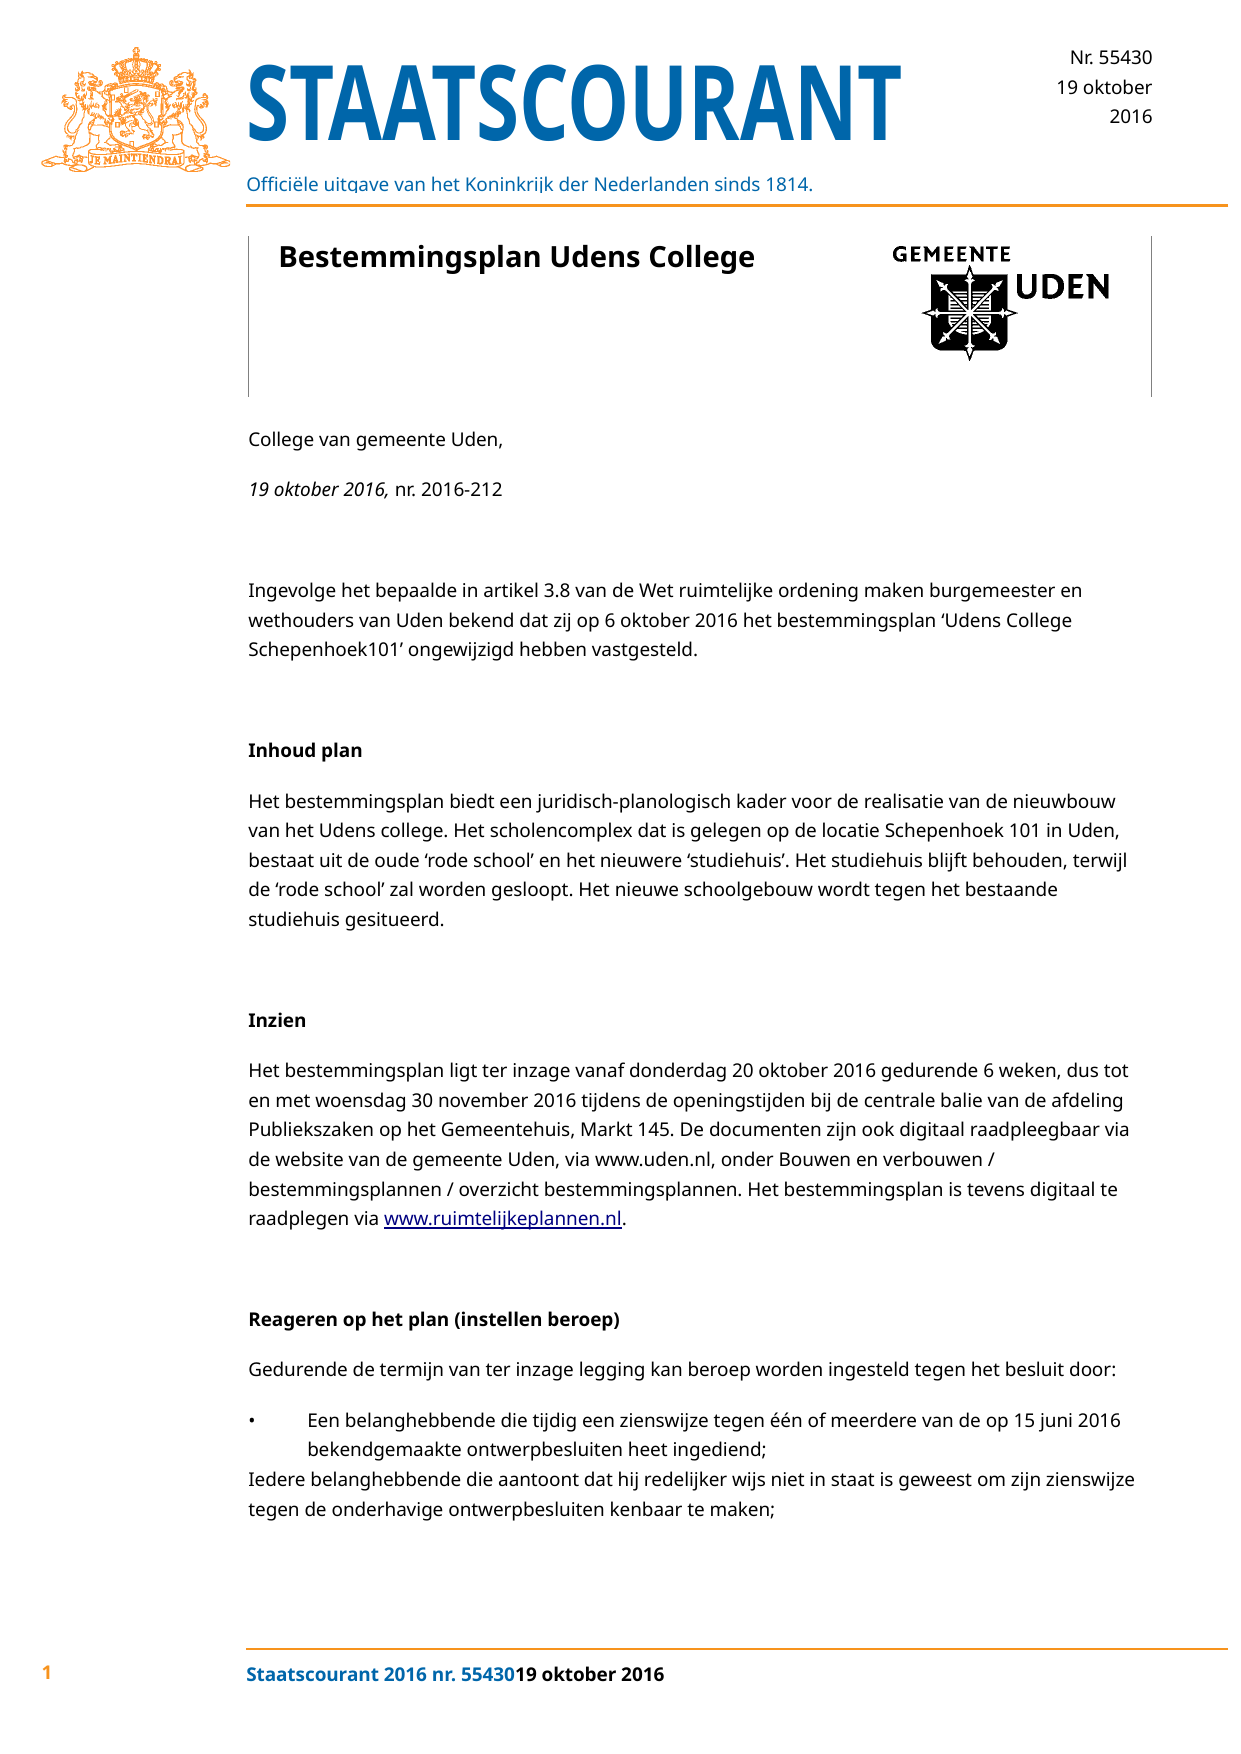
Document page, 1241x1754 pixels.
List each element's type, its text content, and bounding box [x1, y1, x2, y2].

text Het bestemmingsplan biedt een juridisch-planologisch kader voor de realisatie van de nieuwbouw van het Udens college. Het scholencomplex dat is gelegen op de locatie Schepenhoek 101 in Uden, bestaat uit de oude ‘rode school’ en het nieuwere ‘studiehuis’. Het studiehuis blijft behouden, terwijl de ‘rode school’ zal worden gesloopt. Het nieuwe schoolgebouw wordt tegen het bestaande studiehuis gesitueerd. [248, 788, 1152, 932]
table_header Bestemmingsplan Udens College [249, 236, 850, 397]
table_header [850, 236, 1151, 397]
text Het bestemmingsplan ligt ter inzage vanaf donderdag 20 oktober 2016 gedurende 6 weken, dus tot en met woensdag 30 november 2016 tijdens de openingstijden bij de centrale balie van de afdeling Publiekszaken op het Gemeentehuis, Markt 145. De documenten zijn ook digitaal raadpleegbaar via de website van de gemeente Uden, via www.uden.nl, onder Bouwen en verbouwen / bestemmingsplannen / overzicht bestemmingsplannen. Het bestemmingsplan is tevens digitaal te raadplegen via www.ruimtelijkeplannen.nl. [248, 1057, 1152, 1231]
text 19 oktober 2016, nr. 2016-212 [248, 477, 1152, 502]
picture [41, 47, 231, 172]
text Iedere belanghebbende die aantoont dat hij redelijker wijs niet in staat is geweest om zijn zienswijze tegen de onderhavige ontwerpbesluiten kenbaar te maken; [248, 1466, 1152, 1521]
text Inzien [248, 1007, 1152, 1033]
text Inhoud plan [248, 737, 1152, 763]
text Reageren op het plan (instellen beroep) [248, 1306, 1152, 1332]
text Ingevolge het bepaalde in artikel 3.8 van de Wet ruimtelijke ordening maken burgemeester en wethouders van Uden bekend dat zij op 6 oktober 2016 het bestemmingsplan ‘Udens College Schepenhoek101’ ongewijzigd hebben vastgesteld. [248, 577, 1152, 662]
list Een belanghebbende die tijdig een zienswijze tegen één of meerdere van de op 15 juni 2016 bekendgemaakte ontwerpbesluiten heet ingediend; [248, 1407, 1152, 1462]
text Gedurende de termijn van ter inzage legging kan beroep worden ingesteld tegen het besluit door: [248, 1357, 1152, 1382]
picture [882, 236, 1119, 371]
text College van gemeente Uden, [248, 426, 1152, 452]
